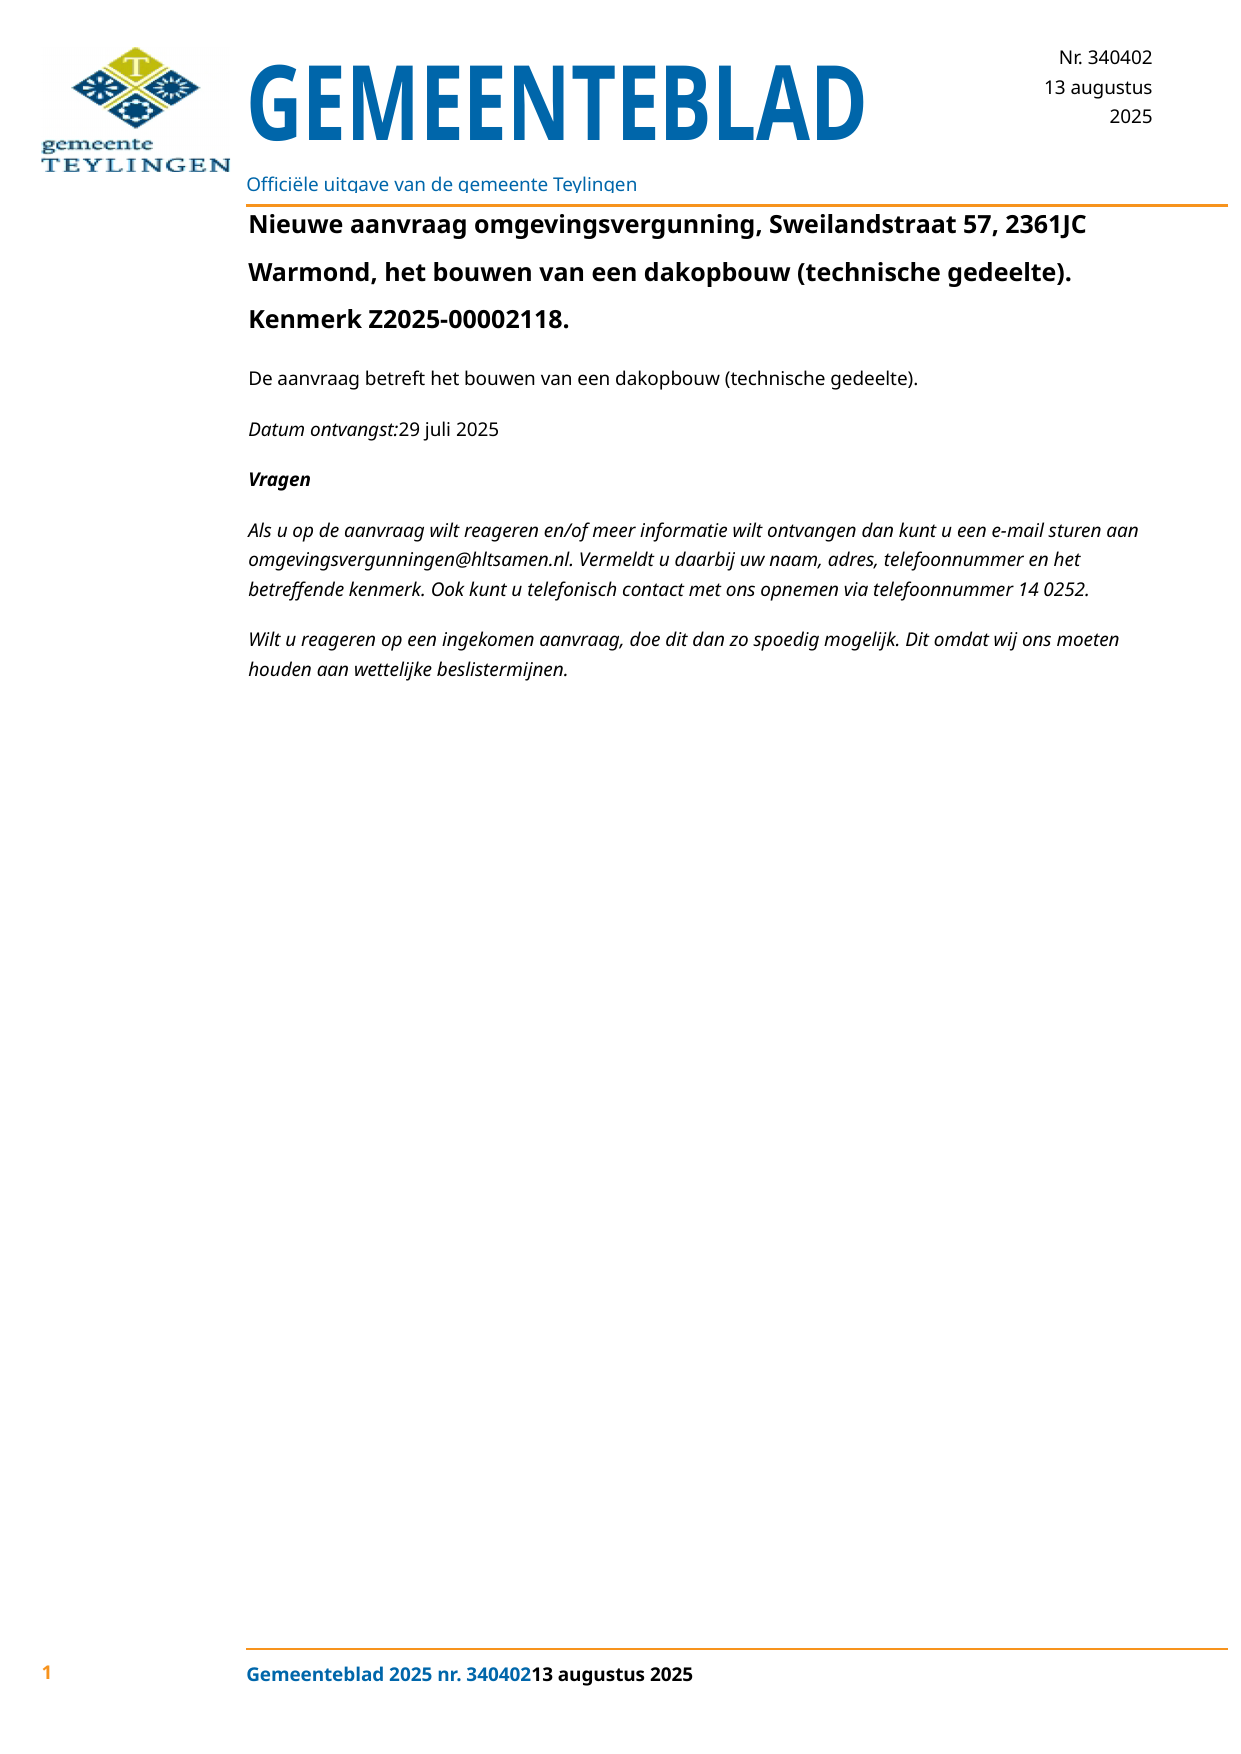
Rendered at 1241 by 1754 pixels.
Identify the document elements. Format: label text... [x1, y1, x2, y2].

text Als u op de aanvraag wilt reageren en/of meer informatie wilt ontvangen dan kunt u een e-mail sturen aan omgevingsvergunningen@hltsamen.nl. Vermeldt u daarbij uw naam, adres, telefoonnummer en het betreffende kenmerk. Ook kunt u telefonisch contact met ons opnemen via telefoonnummer 14 0252. [248, 517, 1152, 602]
text Vragen [248, 466, 1152, 492]
text Wilt u reageren op een ingekomen aanvraag, doe dit dan zo spoedig mogelijk. Dit omdat wij ons moeten houden aan wettelijke beslistermijnen. [248, 626, 1152, 682]
text Datum ontvangst:29 juli 2025 [248, 416, 1152, 442]
text Nieuwe aanvraag omgevingsvergunning, Sweilandstraat 57, 2361JC Warmond, het bouwen van een dakopbouw (technische gedeelte). Kenmerk Z2025-00002118. [248, 207, 1152, 336]
text De aanvraag betreft het bouwen van een dakopbouw (technische gedeelte). [248, 366, 1152, 391]
picture [41, 47, 231, 172]
